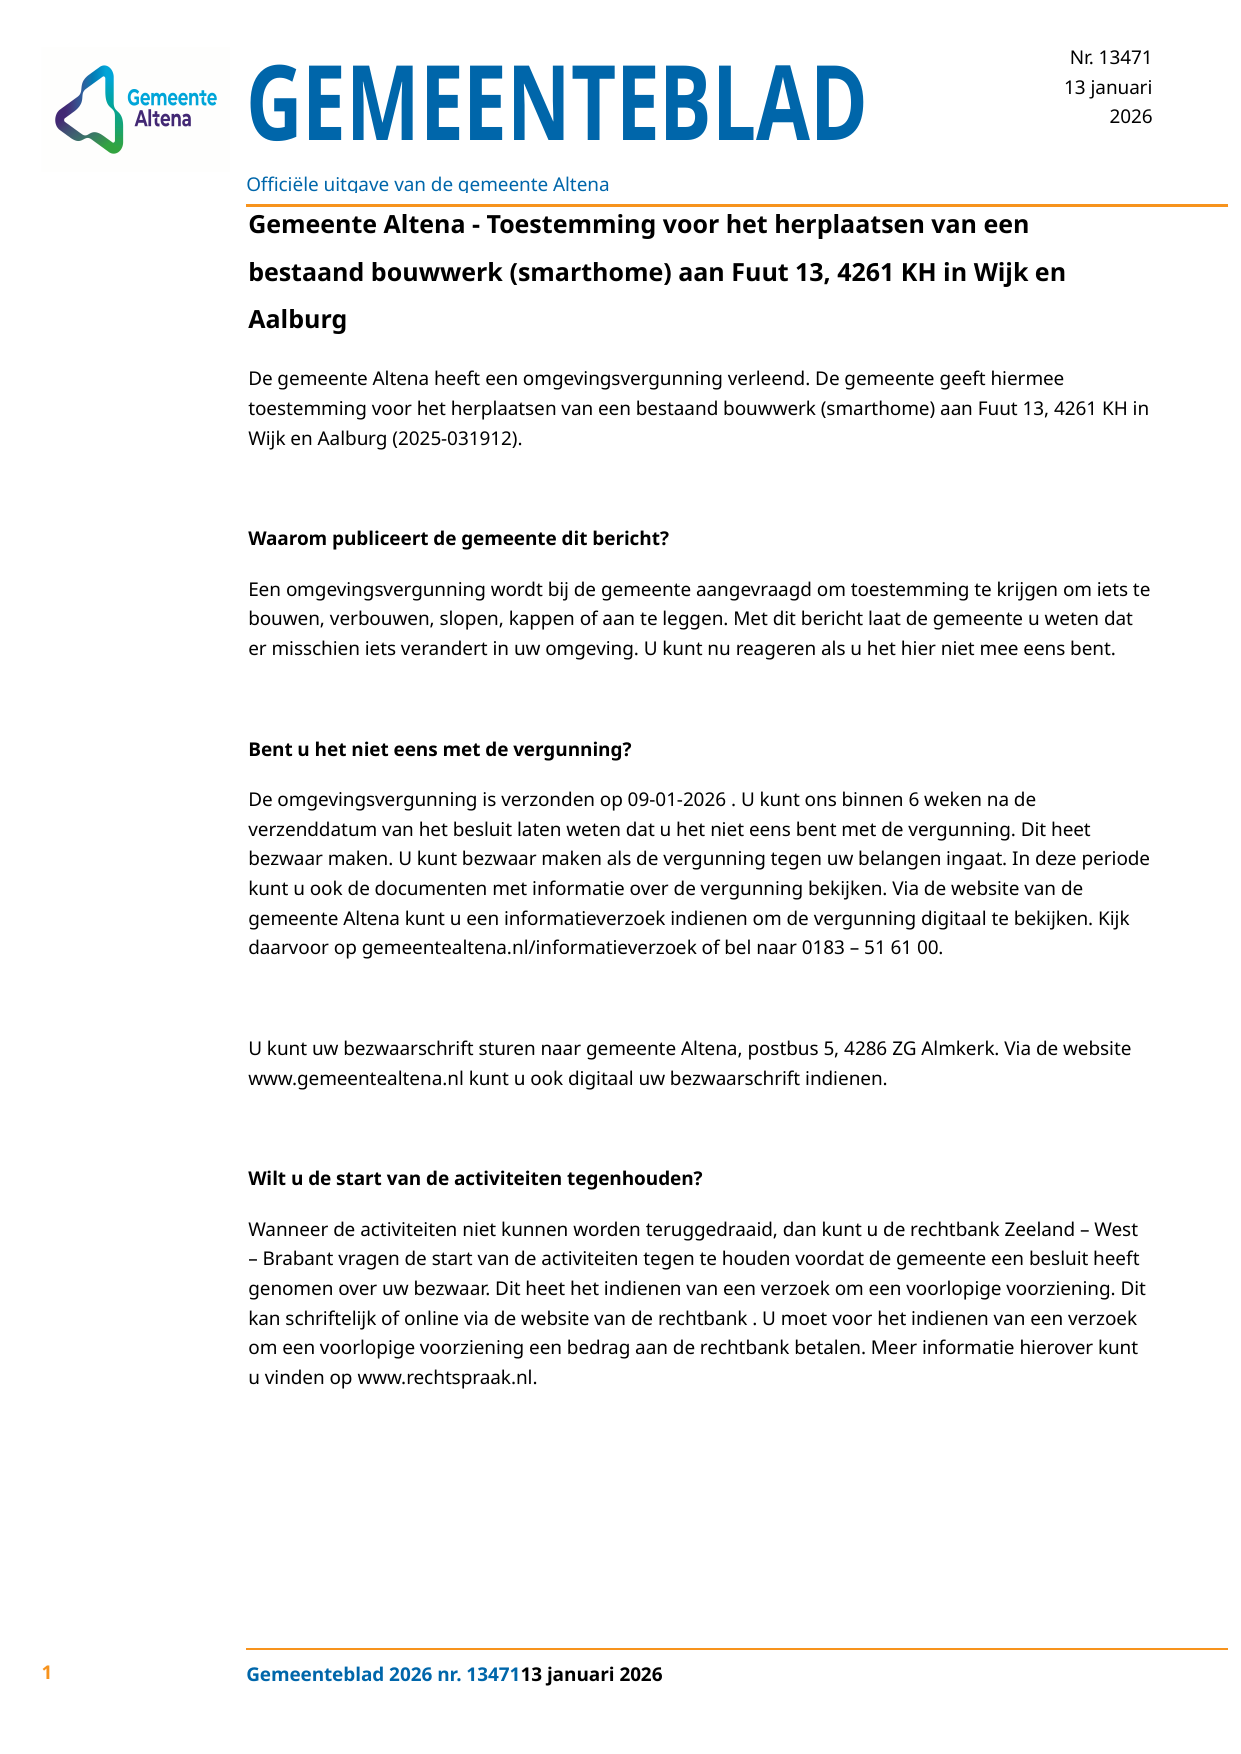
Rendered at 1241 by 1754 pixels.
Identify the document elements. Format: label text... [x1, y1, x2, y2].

text De gemeente Altena heeft een omgevingsvergunning verleend. De gemeente geeft hiermee toestemming voor het herplaatsen van een bestaand bouwwerk (smarthome) aan Fuut 13, 4261 KH in Wijk en Aalburg (2025-031912). [248, 366, 1152, 450]
text Een omgevingsvergunning wordt bij de gemeente aangevraagd om toestemming te krijgen om iets te bouwen, verbouwen, slopen, kappen of aan te leggen. Met dit bericht laat de gemeente u weten dat er misschien iets verandert in uw omgeving. U kunt nu reageren als u het hier niet mee eens bent. [248, 576, 1152, 661]
text Wanneer de activiteiten niet kunnen worden teruggedraaid, dan kunt u de rechtbank Zeeland – West – Brabant vragen de start van de activiteiten tegen te houden voordat de gemeente een besluit heeft genomen over uw bezwaar. Dit heet het indienen van een verzoek om een voorlopige voorziening. Dit kan schriftelijk of online via de website van de rechtbank . U moet voor het indienen van een verzoek om een voorlopige voorziening een bedrag aan de rechtbank betalen. Meer informatie hierover kunt u vinden op www.rechtspraak.nl. [248, 1216, 1152, 1389]
text Bent u het niet eens met de vergunning? [248, 736, 1152, 762]
text Gemeente Altena - Toestemming voor het herplaatsen van een bestaand bouwwerk (smarthome) aan Fuut 13, 4261 KH in Wijk en Aalburg [248, 207, 1152, 336]
text Waarom publiceert de gemeente dit bericht? [248, 526, 1152, 551]
picture [41, 47, 231, 172]
text De omgevingsvergunning is verzonden op 09-01-2026 . U kunt ons binnen 6 weken na de verzenddatum van het besluit laten weten dat u het niet eens bent met de vergunning. Dit heet bezwaar maken. U kunt bezwaar maken als de vergunning tegen uw belangen ingaat. In deze periode kunt u ook de documenten met informatie over de vergunning bekijken. Via de website van de gemeente Altena kunt u een informatieverzoek indienen om de vergunning digitaal te bekijken. Kijk daarvoor op gemeentealtena.nl/informatieverzoek of bel naar 0183 – 51 61 00. [248, 786, 1152, 960]
text U kunt uw bezwaarschrift sturen naar gemeente Altena, postbus 5, 4286 ZG Almkerk. Via de website www.gemeentealtena.nl kunt u ook digitaal uw bezwaarschrift indienen. [248, 1035, 1152, 1090]
text Wilt u de start van de activiteiten tegenhouden? [248, 1166, 1152, 1191]
